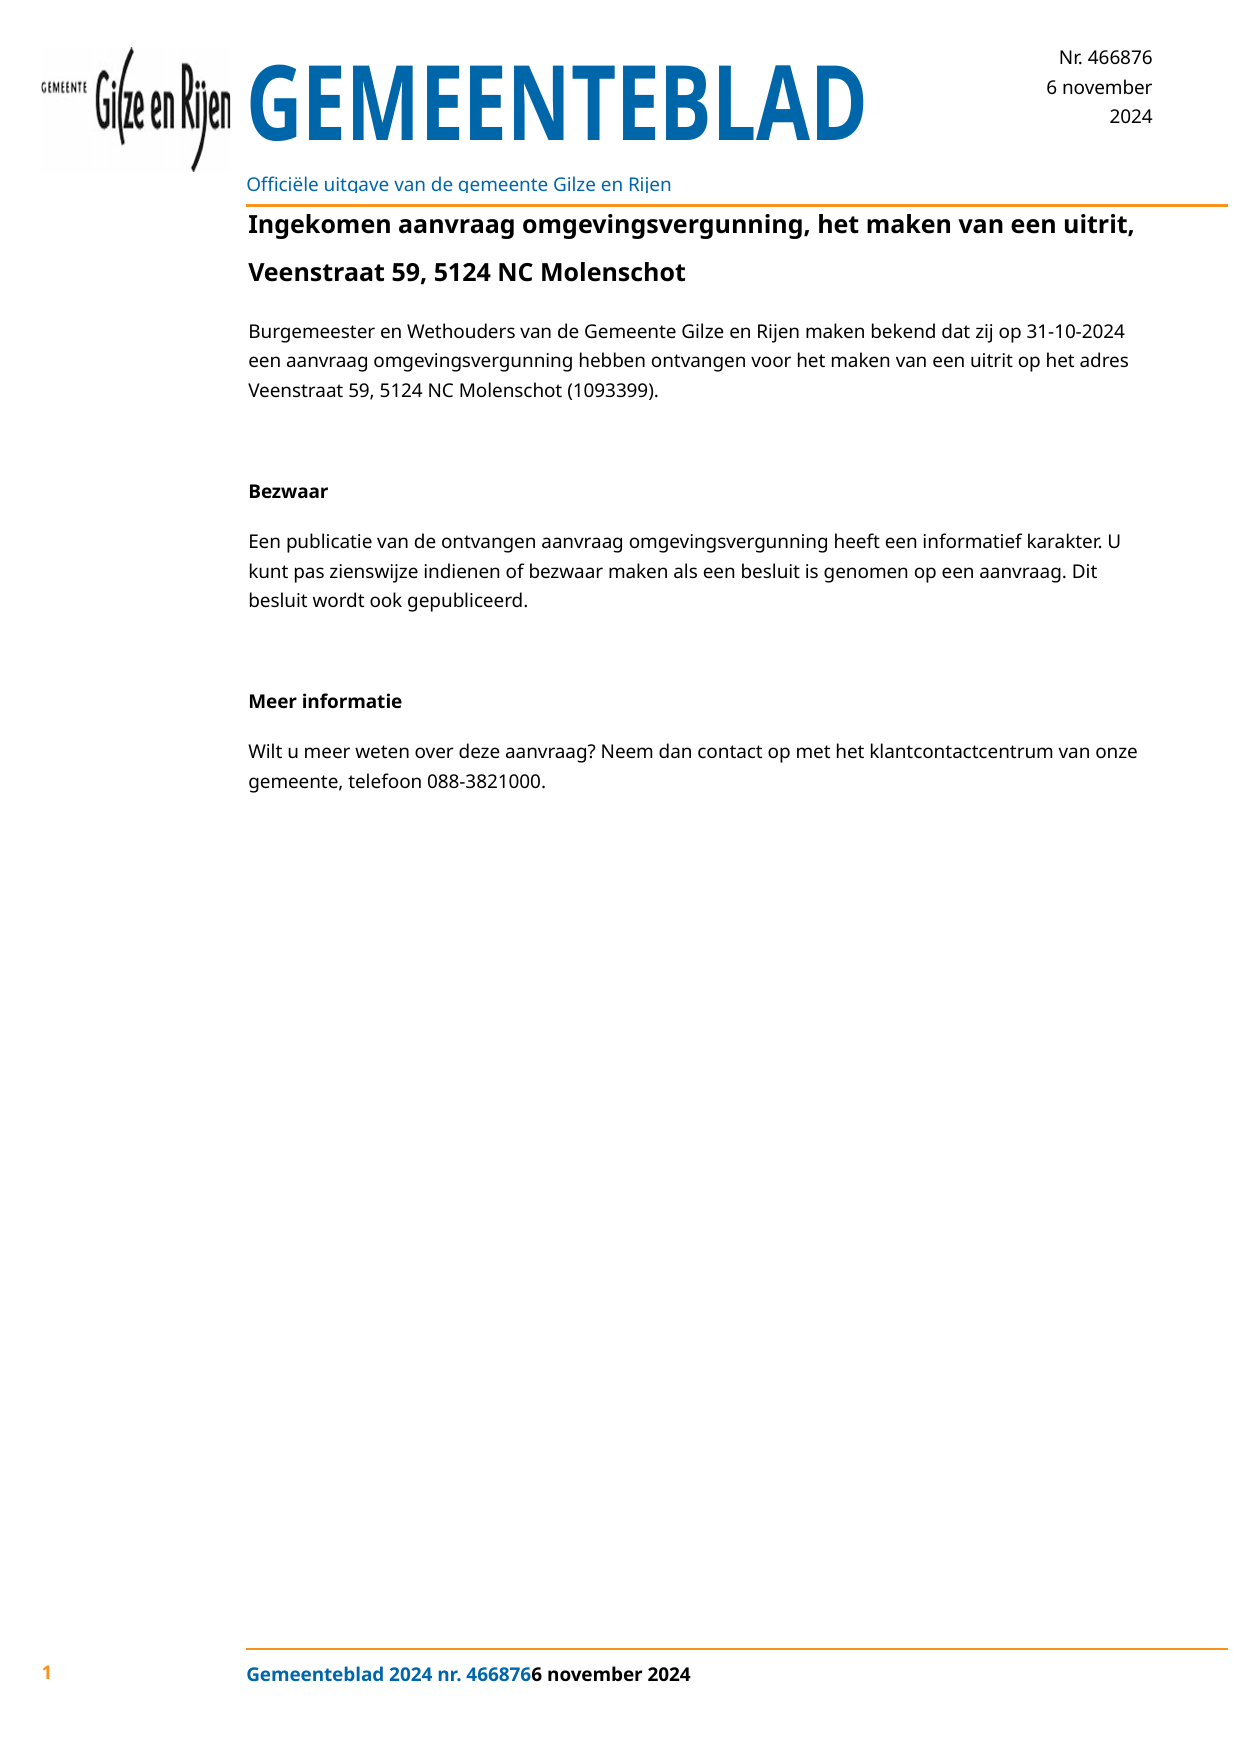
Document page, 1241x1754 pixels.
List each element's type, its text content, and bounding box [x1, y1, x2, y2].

picture [41, 47, 231, 172]
text Ingekomen aanvraag omgevingsvergunning, het maken van een uitrit, Veenstraat 59, 5124 NC Molenschot [248, 207, 1152, 288]
text Bezwaar [248, 478, 1152, 504]
text Burgemeester en Wethouders van de Gemeente Gilze en Rijen maken bekend dat zij op 31-10-2024 een aanvraag omgevingsvergunning hebben ontvangen voor het maken van een uitrit op het adres Veenstraat 59, 5124 NC Molenschot (1093399). [248, 318, 1152, 403]
text Meer informatie [248, 688, 1152, 714]
text Een publicatie van de ontvangen aanvraag omgevingsvergunning heeft een informatief karakter. U kunt pas zienswijze indienen of bezwaar maken als een besluit is genomen op een aanvraag. Dit besluit wordt ook gepubliceerd. [248, 528, 1152, 613]
text Wilt u meer weten over deze aanvraag? Neem dan contact op met het klantcontactcentrum van onze gemeente, telefoon 088-3821000. [248, 739, 1152, 794]
